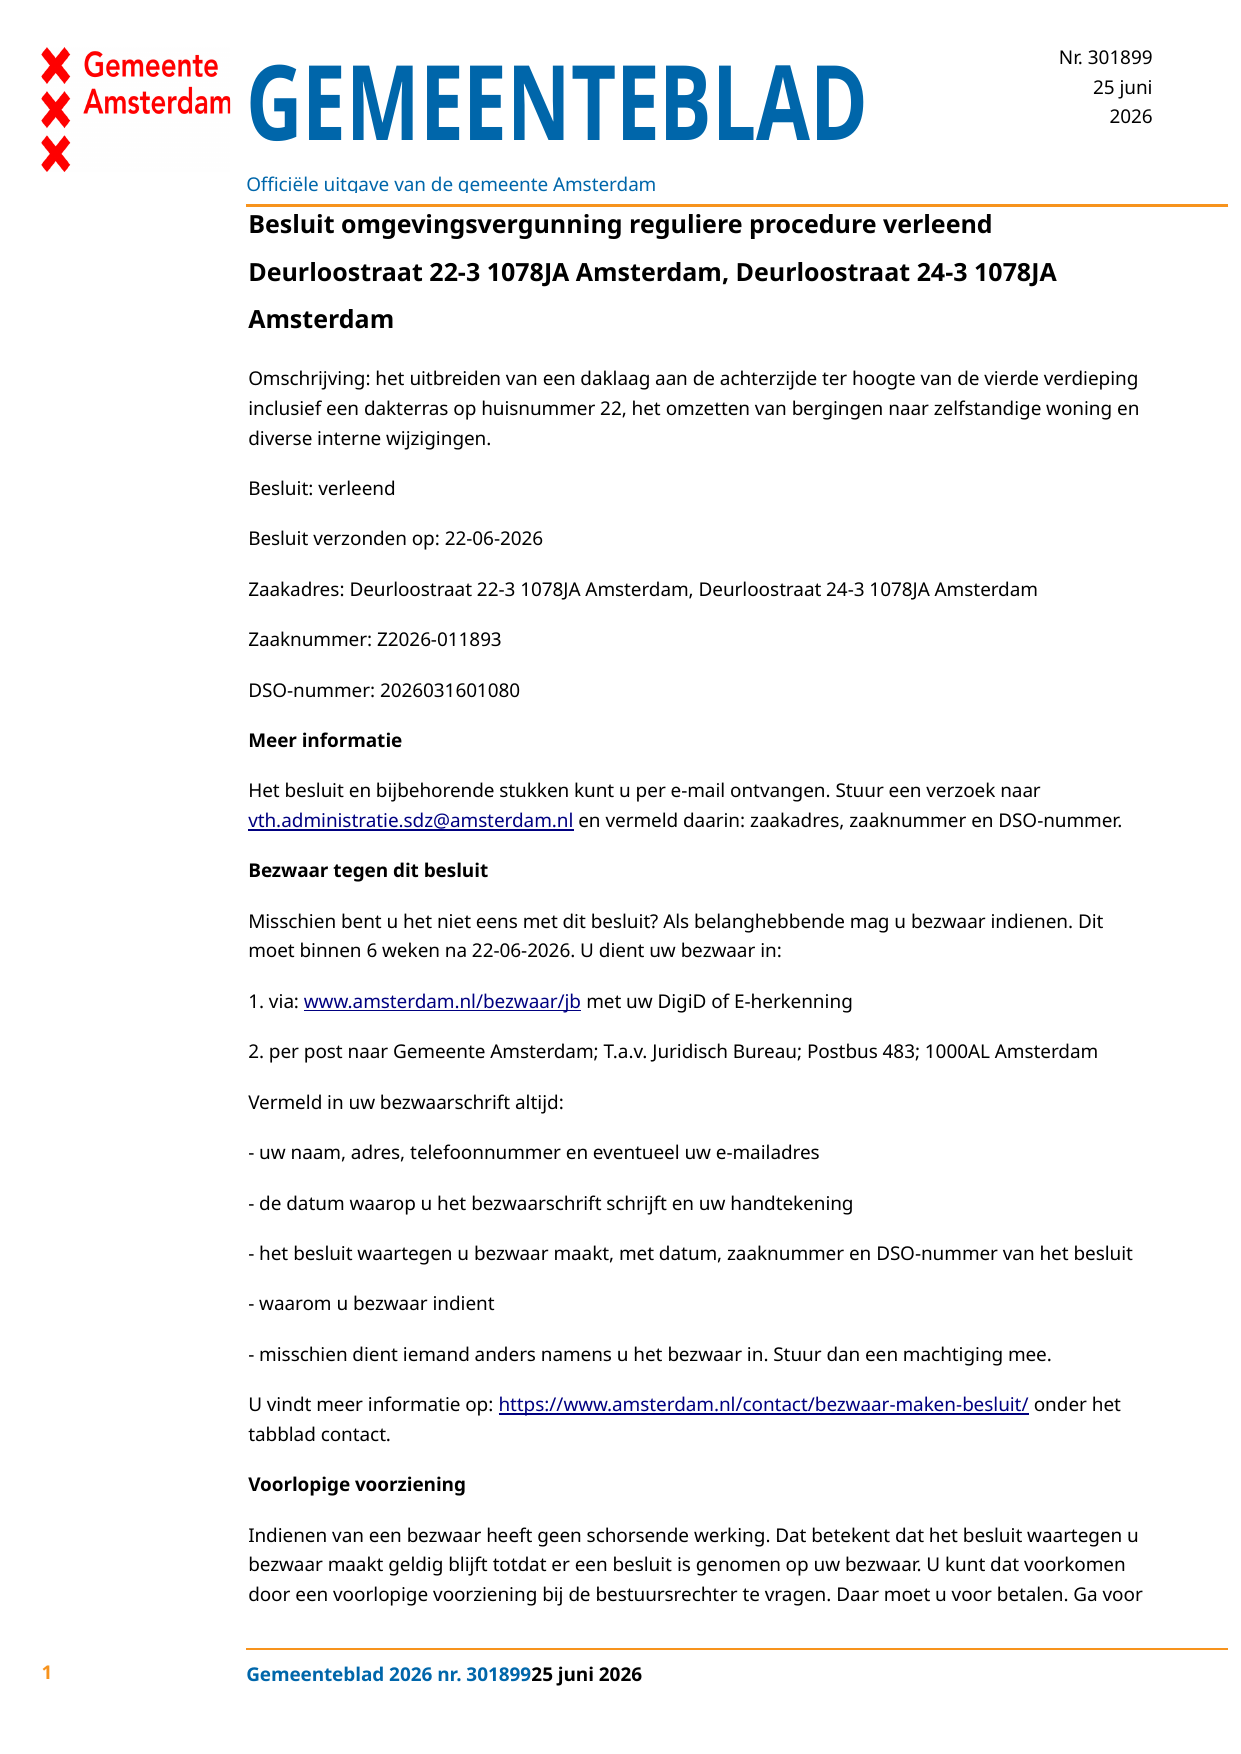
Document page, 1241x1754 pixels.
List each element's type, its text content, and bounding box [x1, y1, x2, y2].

text DSO-nummer: 2026031601080 [248, 677, 1152, 702]
text Besluit: verleend [248, 475, 1152, 501]
text 1. via: www.amsterdam.nl/bezwaar/jb met uw DigiD of E-herkenning [248, 988, 1152, 1014]
text Indienen van een bezwaar heeft geen schorsende werking. Dat betekent dat het besluit waartegen u bezwaar maakt geldig blijft totdat er een besluit is genomen op uw bezwaar. U kunt dat voorkomen door een voorlopige voorziening bij de bestuursrechter te vragen. Daar moet u voor betalen. Ga voor [248, 1522, 1152, 1607]
text Omschrijving: het uitbreiden van een daklaag aan de achterzijde ter hoogte van de vierde verdieping inclusief een dakterras op huisnummer 22, het omzetten van bergingen naar zelfstandige woning en diverse interne wijzigingen. [248, 366, 1152, 450]
text Zaaknummer: Z2026-011893 [248, 626, 1152, 652]
picture [41, 47, 231, 172]
text Misschien bent u het niet eens met dit besluit? Als belanghebbende mag u bezwaar indienen. Dit moet binnen 6 weken na 22-06-2026. U dient uw bezwaar in: [248, 908, 1152, 963]
text - de datum waarop u het bezwaarschrift schrijft en uw handtekening [248, 1190, 1152, 1215]
text 2. per post naar Gemeente Amsterdam; T.a.v. Juridisch Bureau; Postbus 483; 1000AL Amsterdam [248, 1038, 1152, 1064]
text Bezwaar tegen dit besluit [248, 858, 1152, 883]
text - misschien dient iemand anders namens u het bezwaar in. Stuur dan een machtiging mee. [248, 1341, 1152, 1367]
text - uw naam, adres, telefoonnummer en eventueel uw e-mailadres [248, 1139, 1152, 1165]
text - het besluit waartegen u bezwaar maakt, met datum, zaaknummer en DSO-nummer van het besluit [248, 1240, 1152, 1266]
text - waarom u bezwaar indient [248, 1291, 1152, 1316]
text Vermeld in uw bezwaarschrift altijd: [248, 1089, 1152, 1114]
text Voorlopige voorziening [248, 1471, 1152, 1497]
text Besluit verzonden op: 22-06-2026 [248, 526, 1152, 551]
text Het besluit en bijbehorende stukken kunt u per e-mail ontvangen. Stuur een verzoek naar vth.administratie.sdz@amsterdam.nl en vermeld daarin: zaakadres, zaaknummer en DSO-nummer. [248, 778, 1152, 833]
text U vindt meer informatie op: https://www.amsterdam.nl/contact/bezwaar-maken-besluit/ onder het tabblad contact. [248, 1391, 1152, 1447]
text Besluit omgevingsvergunning reguliere procedure verleend Deurloostraat 22-3 1078JA Amsterdam, Deurloostraat 24-3 1078JA Amsterdam [248, 207, 1152, 336]
text Meer informatie [248, 727, 1152, 753]
text Zaakadres: Deurloostraat 22-3 1078JA Amsterdam, Deurloostraat 24-3 1078JA Amsterdam [248, 576, 1152, 602]
